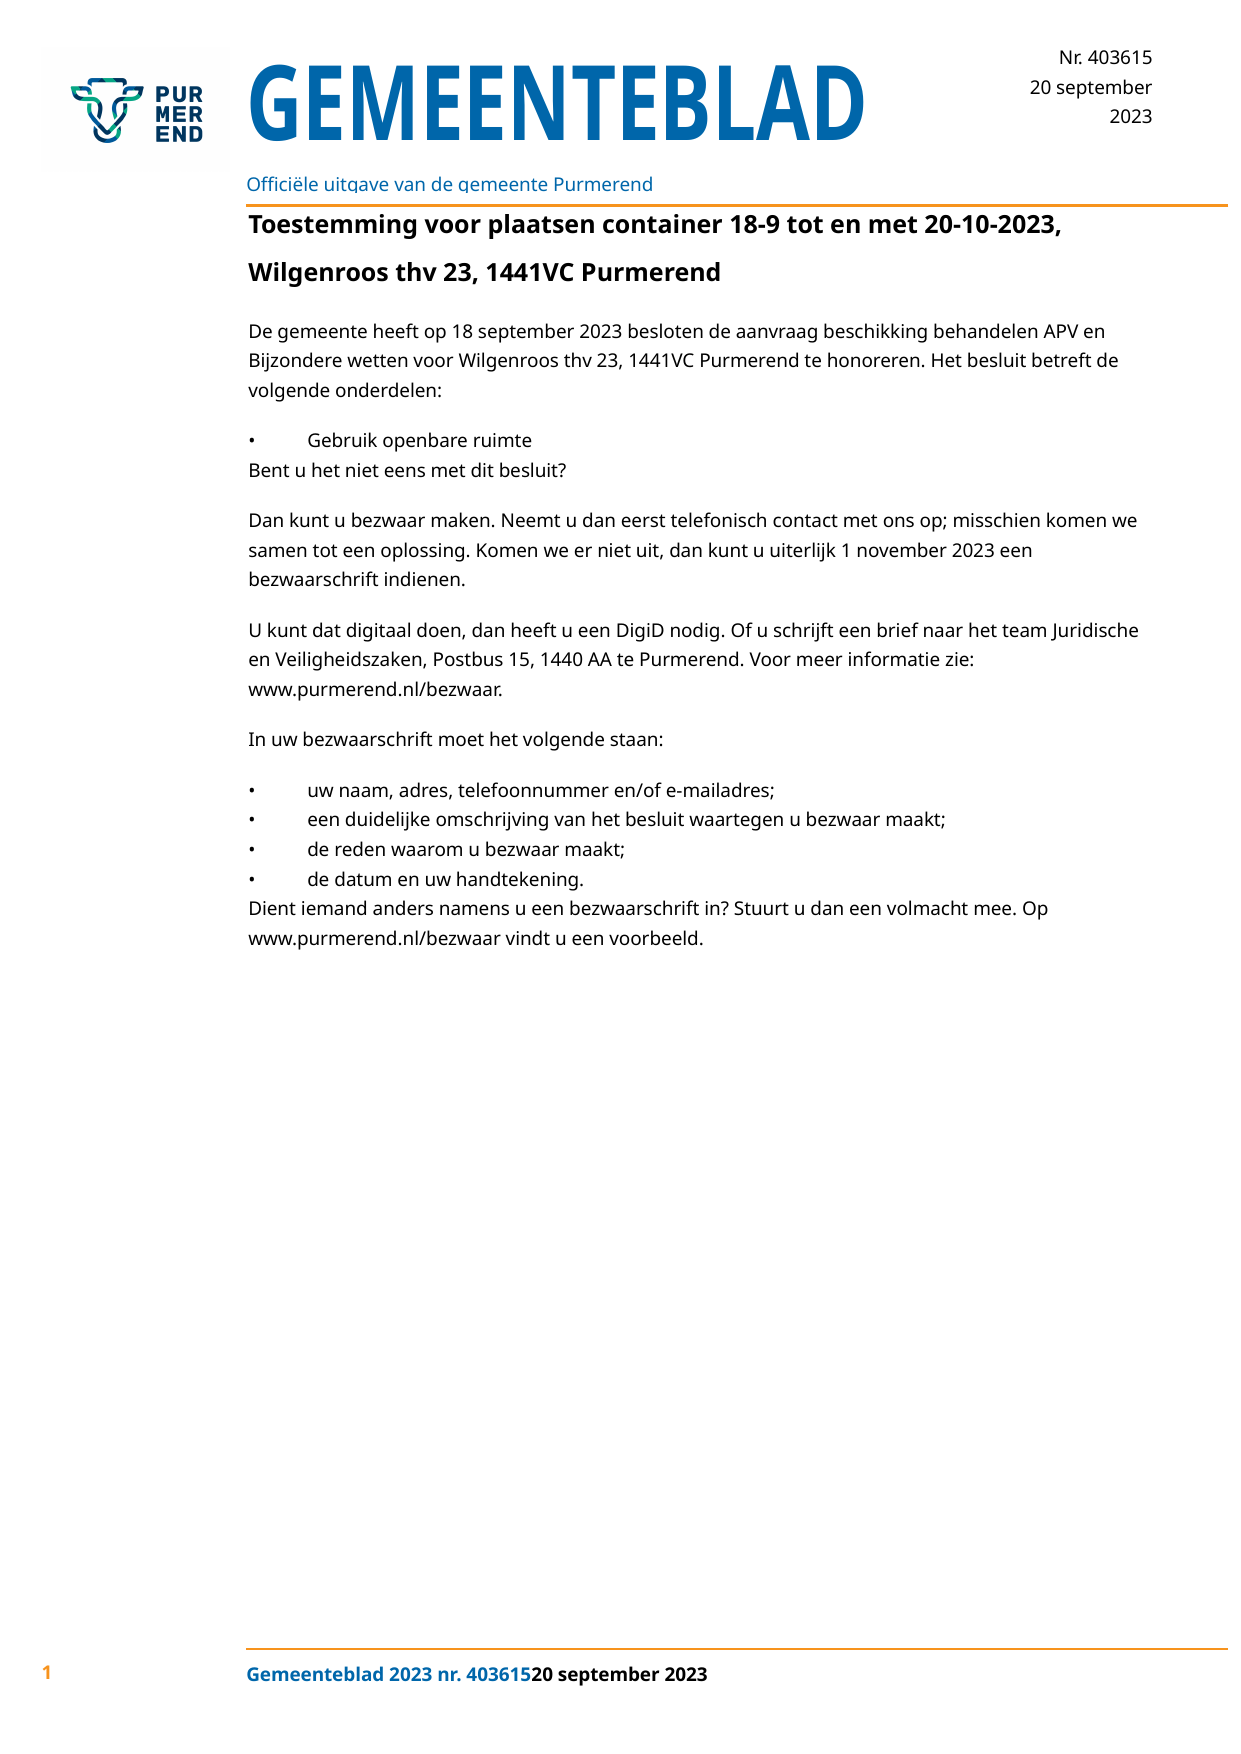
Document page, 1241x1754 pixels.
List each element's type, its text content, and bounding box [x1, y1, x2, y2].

list uw naam, adres, telefoonnummer en/of e-mailadres; [248, 777, 1152, 803]
list de reden waarom u bezwaar maakt; [248, 836, 1152, 862]
list de datum en uw handtekening. [248, 866, 1152, 892]
text Dient iemand anders namens u een bezwaarschrift in? Stuurt u dan een volmacht mee. Op www.purmerend.nl/bezwaar vindt u een voorbeeld. [248, 895, 1152, 951]
picture [41, 47, 231, 172]
list Gebruik openbare ruimte [248, 427, 1152, 453]
list een duidelijke omschrijving van het besluit waartegen u bezwaar maakt; [248, 807, 1152, 832]
text Bent u het niet eens met dit besluit? [248, 457, 1152, 483]
text De gemeente heeft op 18 september 2023 besloten de aanvraag beschikking behandelen APV en Bijzondere wetten voor Wilgenroos thv 23, 1441VC Purmerend te honoreren. Het besluit betreft de volgende onderdelen: [248, 318, 1152, 403]
text In uw bezwaarschrift moet het volgende staan: [248, 727, 1152, 752]
text Toestemming voor plaatsen container 18-9 tot en met 20-10-2023, Wilgenroos thv 23, 1441VC Purmerend [248, 207, 1152, 288]
text Dan kunt u bezwaar maken. Neemt u dan eerst telefonisch contact met ons op; misschien komen we samen tot een oplossing. Komen we er niet uit, dan kunt u uiterlijk 1 november 2023 een bezwaarschrift indienen. [248, 507, 1152, 592]
text U kunt dat digitaal doen, dan heeft u een DigiD nodig. Of u schrijft een brief naar het team Juridische en Veiligheidszaken, Postbus 15, 1440 AA te Purmerend. Voor meer informatie zie: www.purmerend.nl/bezwaar. [248, 617, 1152, 702]
